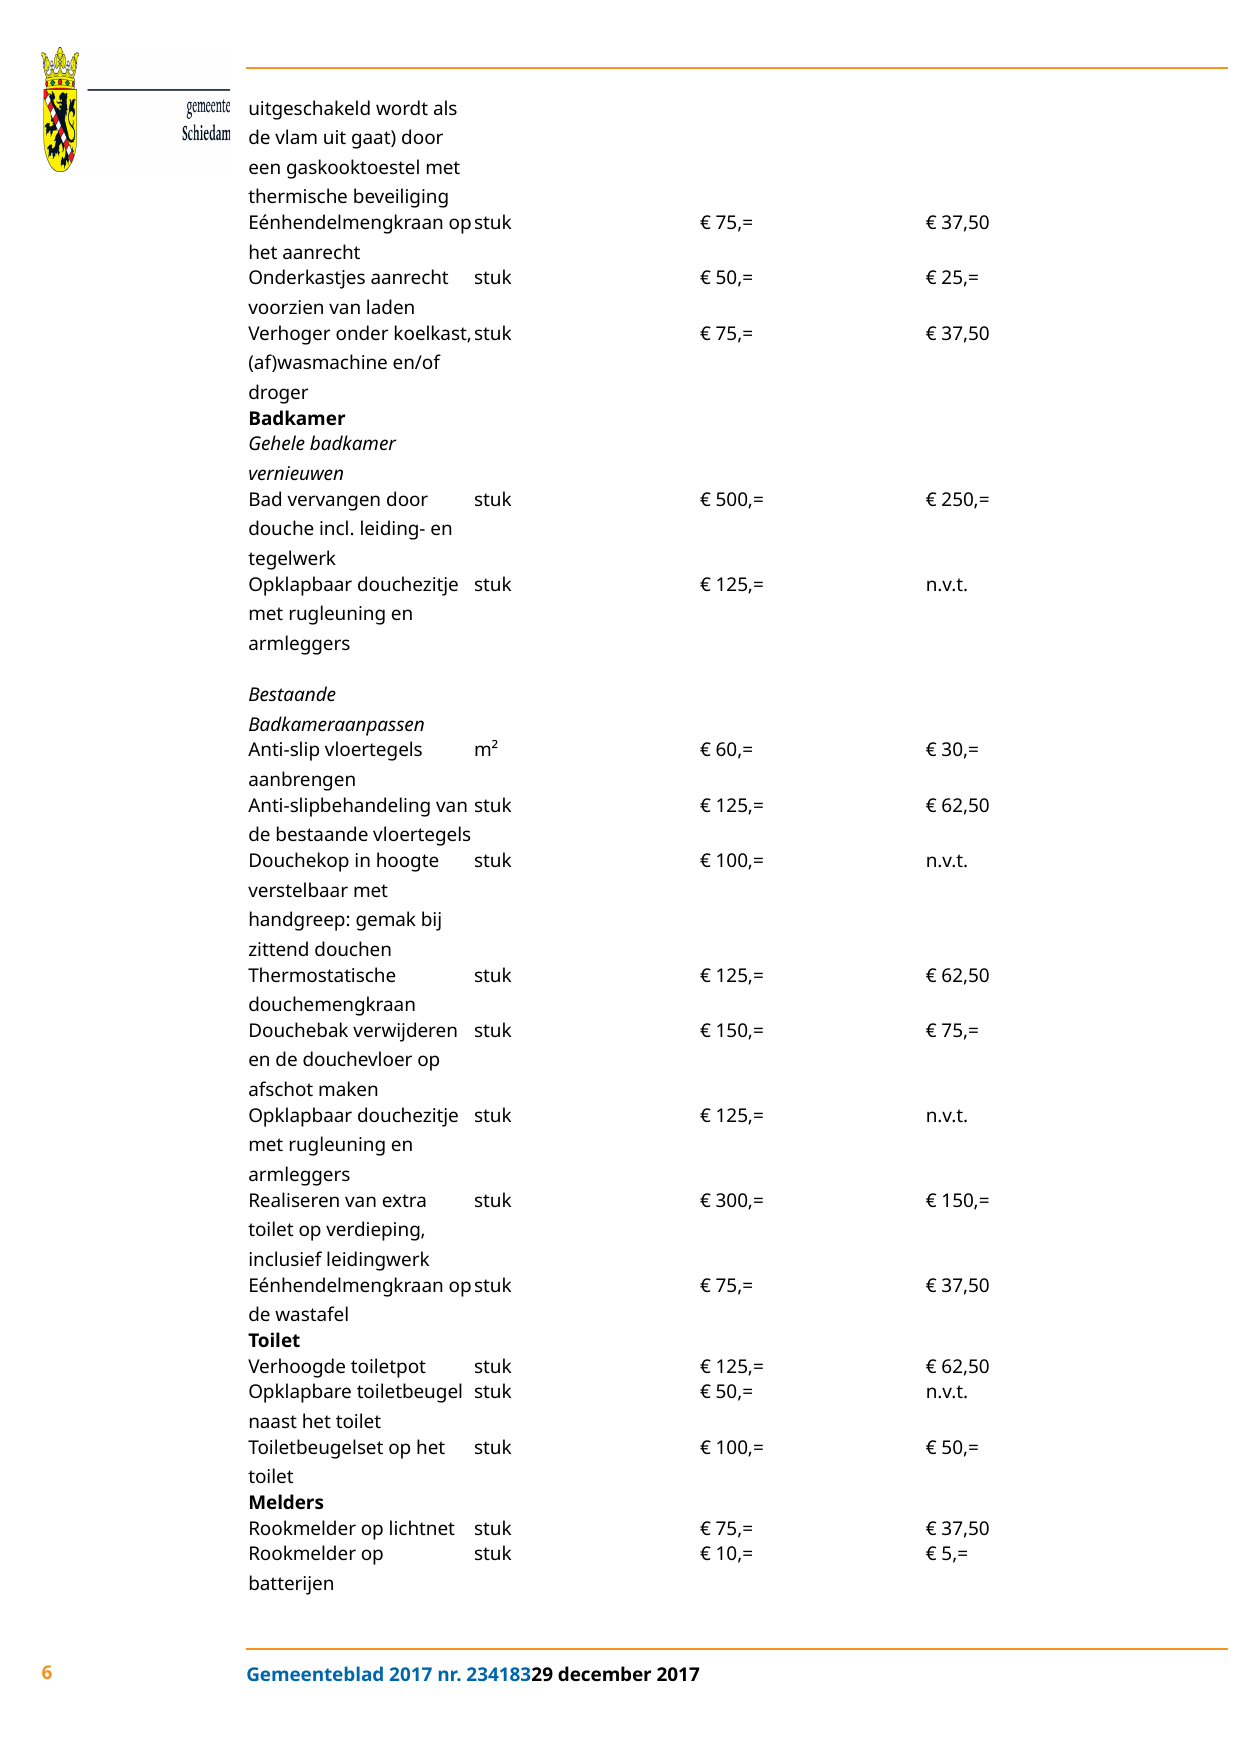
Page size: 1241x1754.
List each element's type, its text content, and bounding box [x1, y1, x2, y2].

table_cell € 62,50 [926, 792, 1152, 847]
table_cell stuk [474, 209, 700, 264]
table_cell € 50,= [926, 1434, 1152, 1489]
table_cell [926, 431, 1152, 486]
table_cell € 5,= [926, 1541, 1152, 1596]
table_cell uitgeschakeld wordt als de vlam uit gaat) door een gaskooktoestel met thermische beveiliging [248, 95, 474, 209]
table_cell Rookmelder op lichtnet [248, 1515, 474, 1541]
table_cell € 37,50 [926, 1515, 1152, 1541]
table_cell [700, 681, 926, 737]
table_cell € 125,= [700, 962, 926, 1017]
table_cell [926, 656, 1152, 681]
table_cell € 75,= [926, 1017, 1152, 1102]
table_cell [474, 431, 700, 486]
table_cell € 250,= [926, 486, 1152, 571]
table_cell € 10,= [700, 1541, 926, 1596]
table_cell Douchekop in hoogte verstelbaar met handgreep: gemak bij zittend douchen [248, 847, 474, 962]
table_cell [700, 656, 926, 681]
table_cell Opklapbaar douchezitje met rugleuning en armleggers [248, 571, 474, 656]
table_cell Realiseren van extra toilet op verdieping, inclusief leidingwerk [248, 1187, 474, 1272]
table_cell stuk [474, 792, 700, 847]
table_cell Toiletbeugelset op het toilet [248, 1434, 474, 1489]
table_cell € 150,= [926, 1187, 1152, 1272]
table_cell € 25,= [926, 265, 1152, 320]
table_cell [474, 95, 700, 209]
table_cell € 300,= [700, 1187, 926, 1272]
table_cell stuk [474, 320, 700, 405]
table_cell € 150,= [700, 1017, 926, 1102]
table_cell € 62,50 [926, 962, 1152, 1017]
table_cell n.v.t. [926, 847, 1152, 962]
table_cell Gehele badkamer vernieuwen [248, 431, 474, 486]
table_cell € 60,= [700, 737, 926, 792]
table_cell € 37,50 [926, 320, 1152, 405]
table_cell [700, 95, 926, 209]
table_cell n.v.t. [926, 1379, 1152, 1434]
table_cell stuk [474, 1379, 700, 1434]
table_cell Eénhendelmengkraan op de wastafel [248, 1272, 474, 1327]
table_cell stuk [474, 1102, 700, 1187]
table_cell € 50,= [700, 1379, 926, 1434]
table_cell € 100,= [700, 1434, 926, 1489]
table_cell [248, 656, 474, 681]
table_cell € 125,= [700, 1353, 926, 1378]
table_cell € 75,= [700, 320, 926, 405]
table_cell € 125,= [700, 571, 926, 656]
table_cell stuk [474, 1017, 700, 1102]
table_cell [474, 656, 700, 681]
table_cell Thermostatische douchemengkraan [248, 962, 474, 1017]
table_cell Toilet [248, 1327, 474, 1353]
table_cell stuk [474, 847, 700, 962]
table_cell stuk [474, 962, 700, 1017]
table_cell [926, 681, 1152, 737]
table_cell € 50,= [700, 265, 926, 320]
table_cell Eénhendelmengkraan op het aanrecht [248, 209, 474, 264]
table_cell € 75,= [700, 1272, 926, 1327]
table_cell n.v.t. [926, 571, 1152, 656]
table_cell stuk [474, 486, 700, 571]
table_cell Opklapbaar douchezitje met rugleuning en armleggers [248, 1102, 474, 1187]
table_cell stuk [474, 1272, 700, 1327]
table_cell n.v.t. [926, 1102, 1152, 1187]
table_cell € 75,= [700, 1515, 926, 1541]
table_cell € 37,50 [926, 209, 1152, 264]
table_cell stuk [474, 1353, 700, 1378]
table_cell Anti-slip vloertegels aanbrengen [248, 737, 474, 792]
table_cell € 125,= [700, 1102, 926, 1187]
table_cell [474, 681, 700, 737]
table_cell Verhoogde toiletpot [248, 1353, 474, 1378]
table_cell Rookmelder op batterijen [248, 1541, 474, 1596]
table_cell € 30,= [926, 737, 1152, 792]
table_cell € 125,= [700, 792, 926, 847]
table_cell [700, 431, 926, 486]
table_cell stuk [474, 1515, 700, 1541]
table_cell Verhoger onder koelkast, (af)wasmachine en/of droger [248, 320, 474, 405]
table_cell Melders [248, 1489, 474, 1515]
table_cell Opklapbare toiletbeugel naast het toilet [248, 1379, 474, 1434]
table_cell € 75,= [700, 209, 926, 264]
table_cell Bestaande Badkameraanpassen [248, 681, 474, 737]
table_cell stuk [474, 265, 700, 320]
table_cell stuk [474, 1187, 700, 1272]
table_cell € 62,50 [926, 1353, 1152, 1378]
table_cell Onderkastjes aanrecht voorzien van laden [248, 265, 474, 320]
table_cell Bad vervangen door douche incl. leiding- en tegelwerk [248, 486, 474, 571]
table_cell Anti-slipbehandeling van de bestaande vloertegels [248, 792, 474, 847]
table_cell [926, 95, 1152, 209]
table_cell € 500,= [700, 486, 926, 571]
table_cell € 37,50 [926, 1272, 1152, 1327]
table_cell Badkamer [248, 405, 474, 431]
table_cell stuk [474, 1541, 700, 1596]
table_cell m² [474, 737, 700, 792]
table_cell Douchebak verwijderen en de douchevloer op afschot maken [248, 1017, 474, 1102]
table_cell stuk [474, 571, 700, 656]
table_cell stuk [474, 1434, 700, 1489]
picture [41, 47, 231, 172]
table_cell € 100,= [700, 847, 926, 962]
